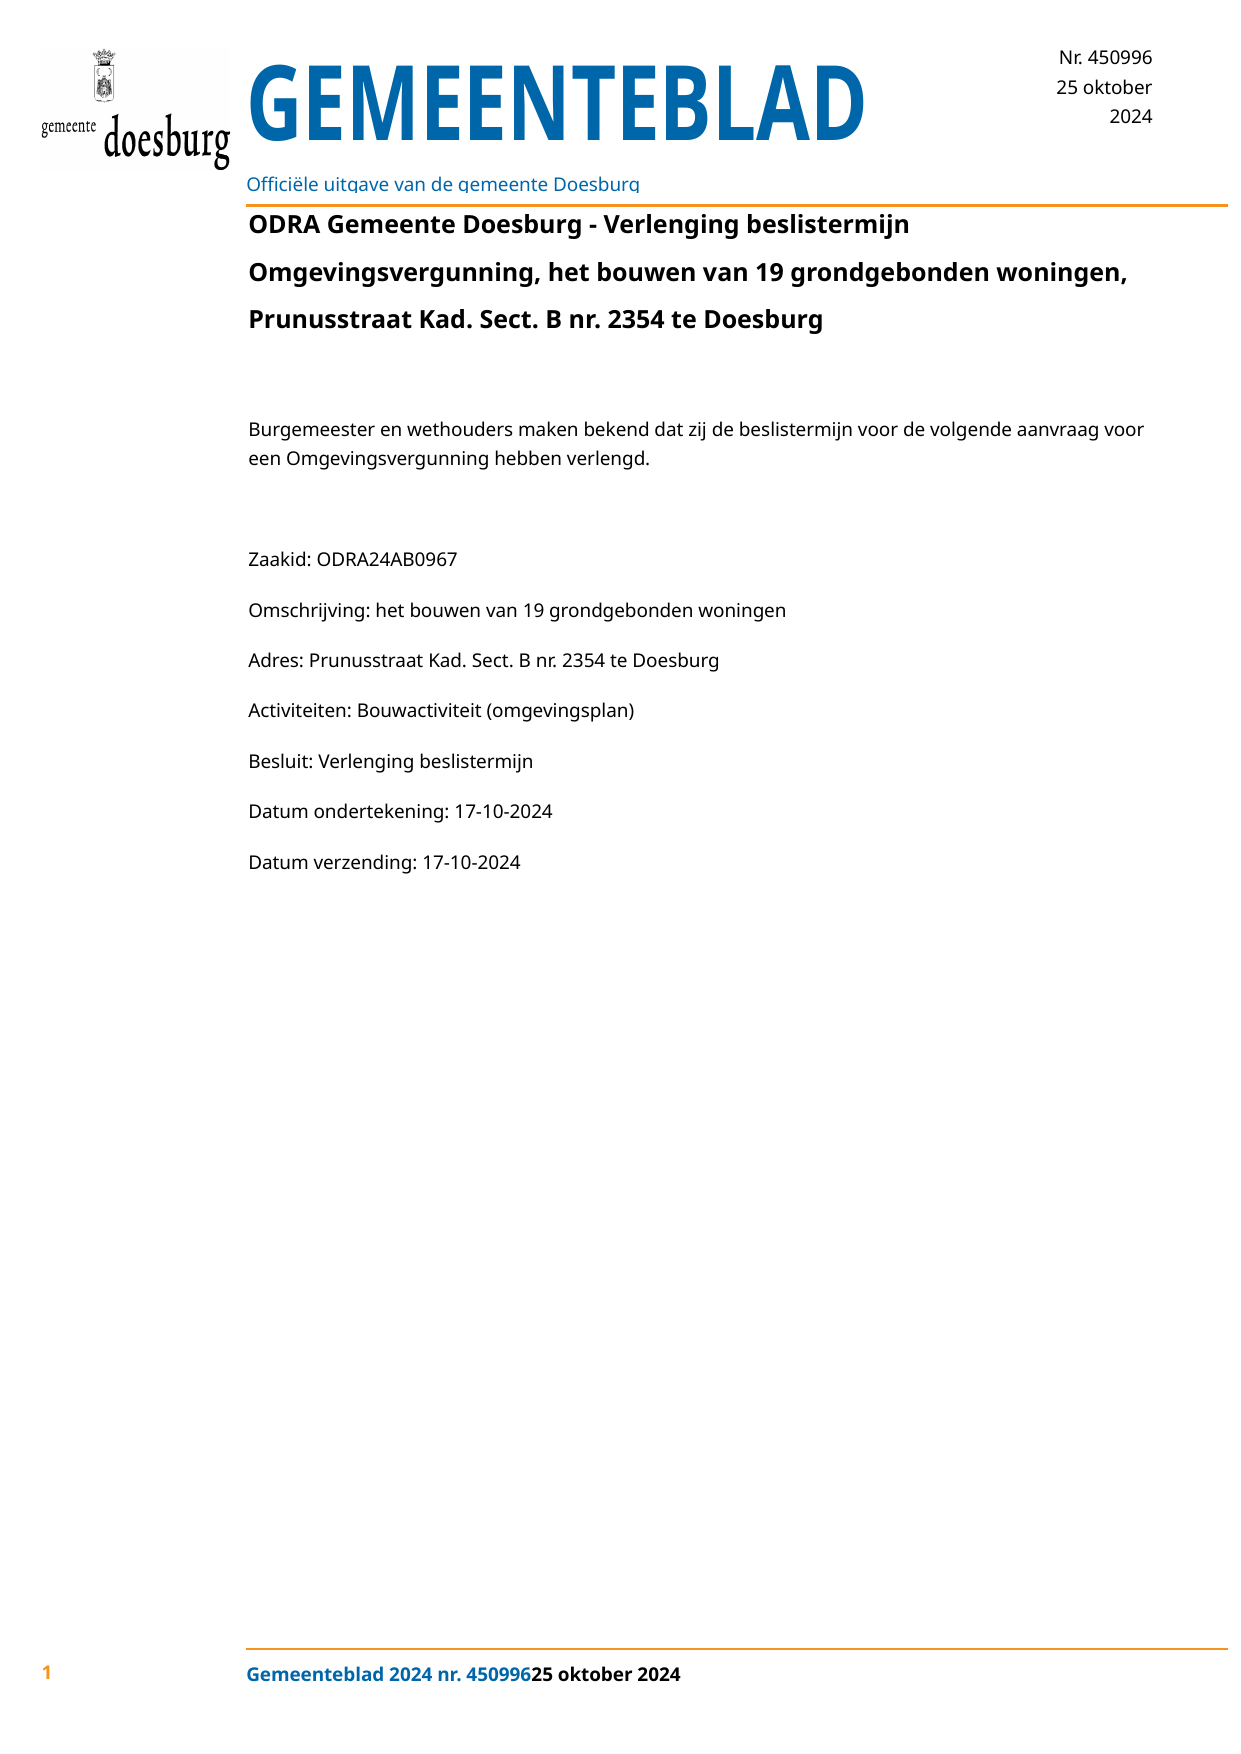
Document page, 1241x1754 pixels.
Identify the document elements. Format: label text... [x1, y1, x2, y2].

text Zaakid: ODRA24AB0967 [248, 546, 1152, 572]
text Activiteiten: Bouwactiviteit (omgevingsplan) [248, 698, 1152, 723]
text Adres: Prunusstraat Kad. Sect. B nr. 2354 te Doesburg [248, 647, 1152, 673]
text Burgemeester en wethouders maken bekend dat zij de beslistermijn voor de volgende aanvraag voor een Omgevingsvergunning hebben verlengd. [248, 416, 1152, 471]
text Datum verzending: 17-10-2024 [248, 849, 1152, 874]
picture [41, 47, 231, 172]
text ODRA Gemeente Doesburg - Verlenging beslistermijn Omgevingsvergunning, het bouwen van 19 grondgebonden woningen, Prunusstraat Kad. Sect. B nr. 2354 te Doesburg [248, 207, 1152, 336]
text Datum ondertekening: 17-10-2024 [248, 798, 1152, 824]
text Besluit: Verlenging beslistermijn [248, 748, 1152, 774]
text Omschrijving: het bouwen van 19 grondgebonden woningen [248, 597, 1152, 622]
